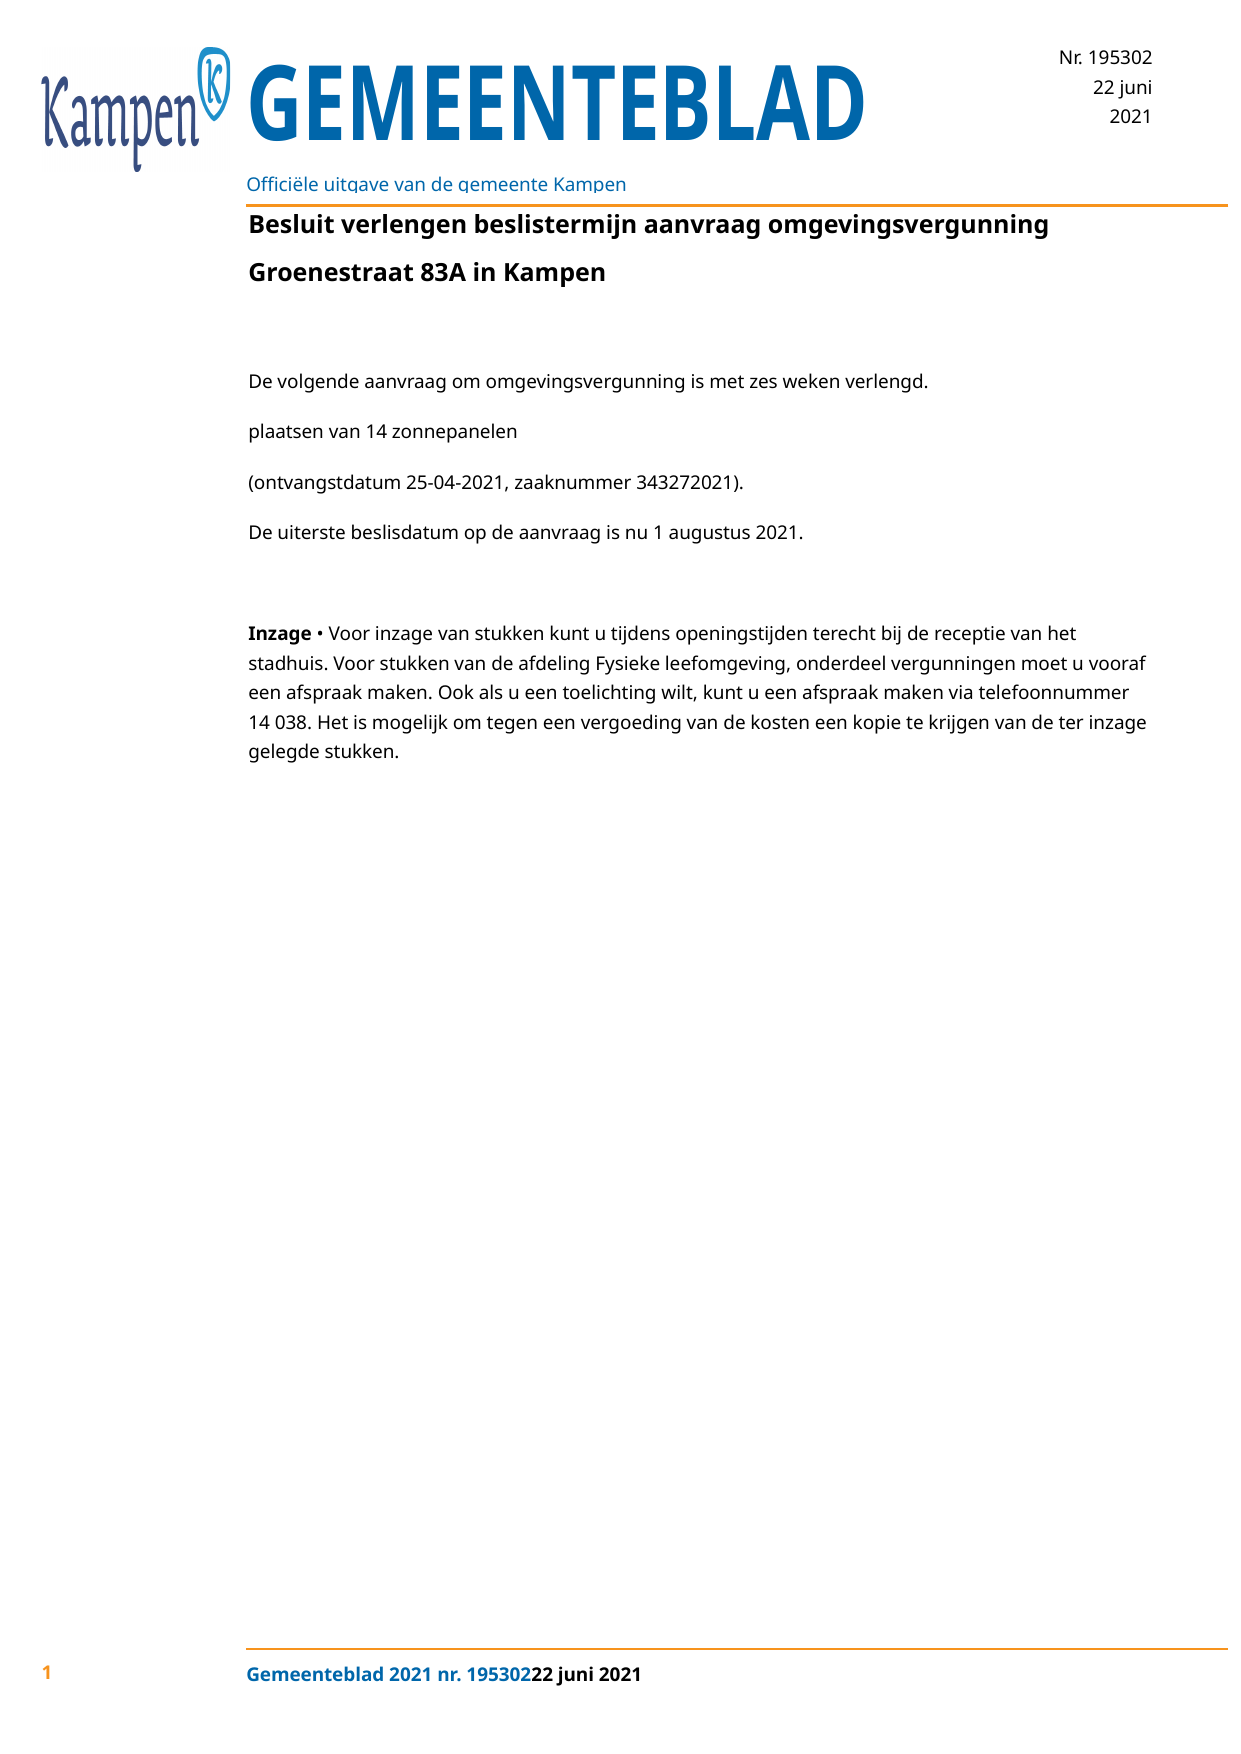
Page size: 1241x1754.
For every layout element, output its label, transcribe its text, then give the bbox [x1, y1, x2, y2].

text De volgende aanvraag om omgevingsvergunning is met zes weken verlengd. [248, 368, 1152, 394]
text De uiterste beslisdatum op de aanvraag is nu 1 augustus 2021. [248, 519, 1152, 545]
text Inzage • Voor inzage van stukken kunt u tijdens openingstijden terecht bij de receptie van het stadhuis. Voor stukken van de afdeling Fysieke leefomgeving, onderdeel vergunningen moet u vooraf een afspraak maken. Ook als u een toelichting wilt, kunt u een afspraak maken via telefoonnummer 14 038. Het is mogelijk om tegen een vergoeding van de kosten een kopie te krijgen van de ter inzage gelegde stukken. [248, 620, 1152, 764]
text plaatsen van 14 zonnepanelen [248, 419, 1152, 444]
text (ontvangstdatum 25-04-2021, zaaknummer 343272021). [248, 469, 1152, 495]
picture [41, 47, 231, 172]
text Besluit verlengen beslistermijn aanvraag omgevingsvergunning Groenestraat 83A in Kampen [248, 207, 1152, 288]
